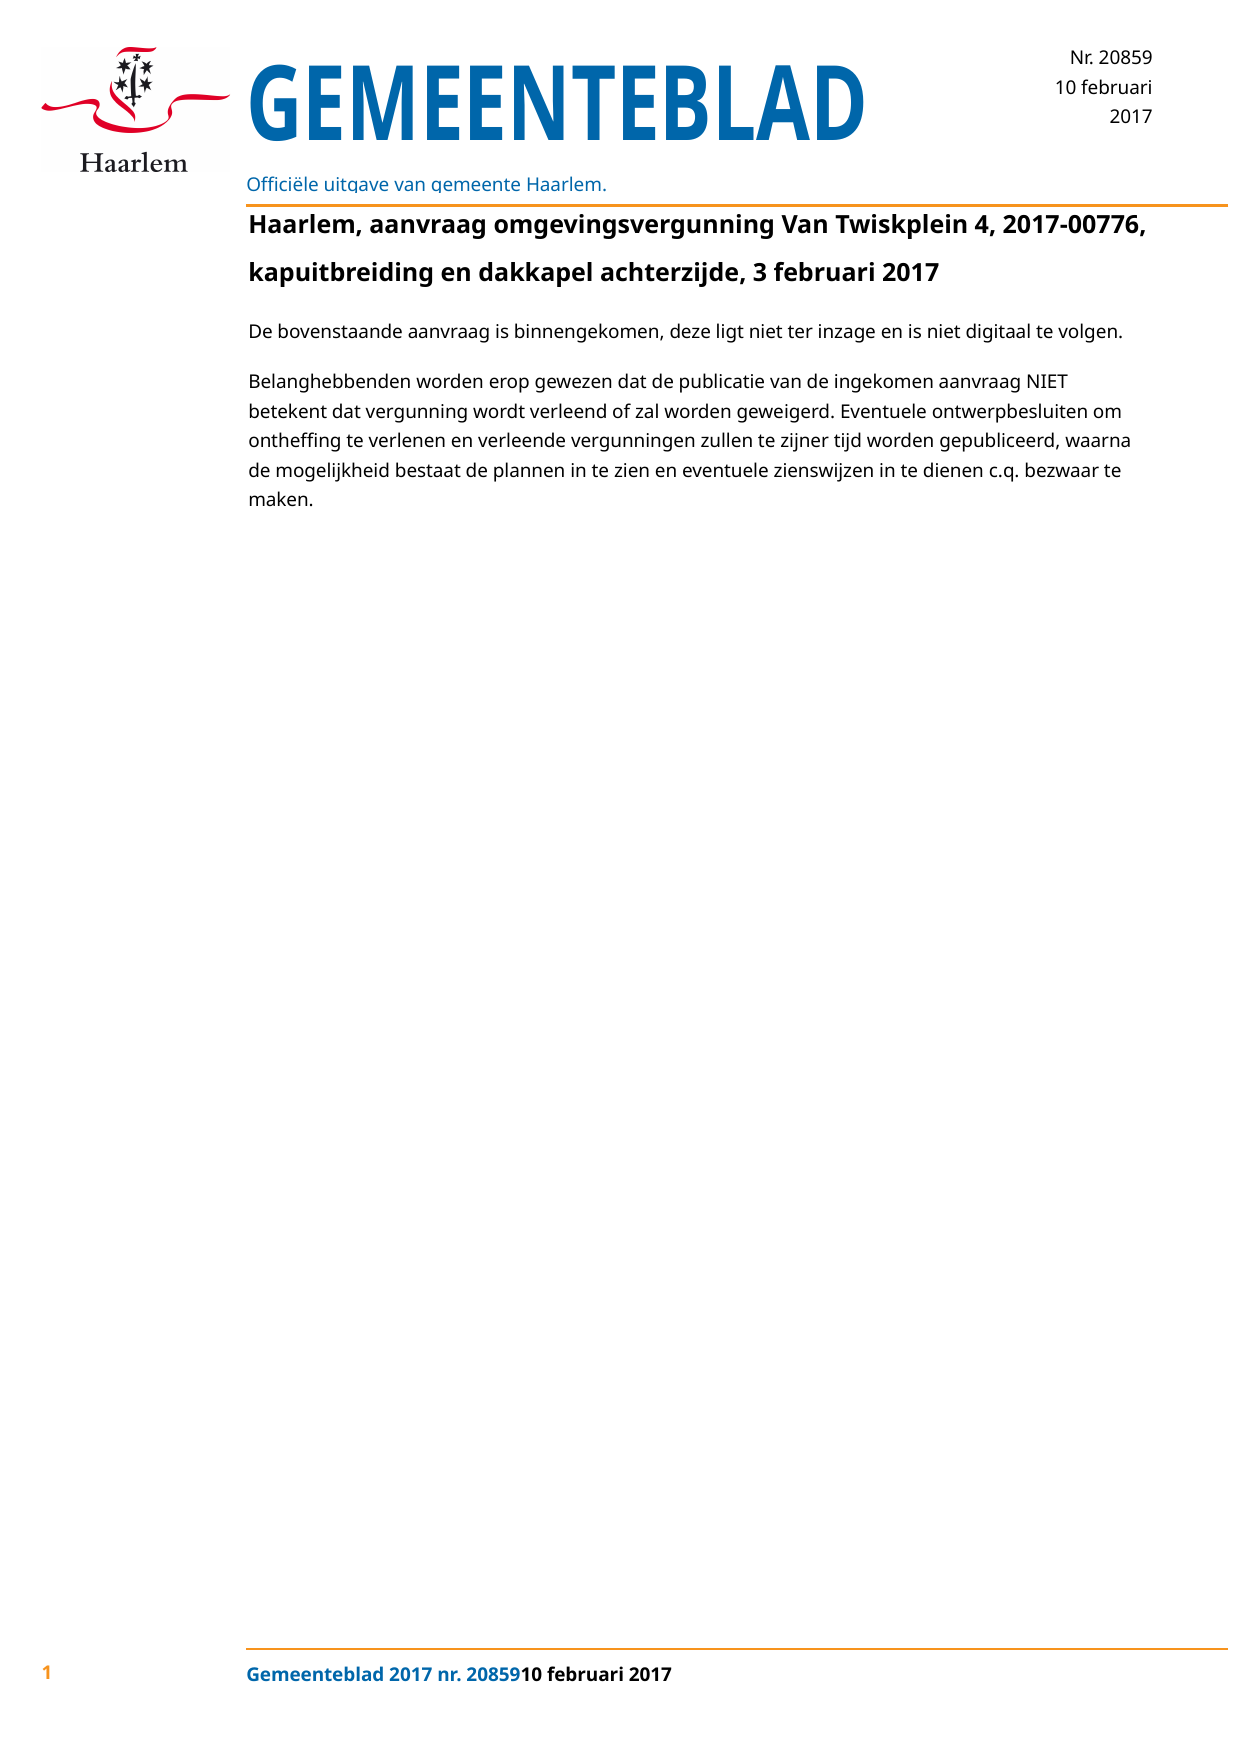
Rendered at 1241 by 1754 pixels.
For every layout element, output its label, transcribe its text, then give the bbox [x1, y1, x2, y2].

text Belanghebbenden worden erop gewezen dat de publicatie van de ingekomen aanvraag NIET betekent dat vergunning wordt verleend of zal worden geweigerd. Eventuele ontwerpbesluiten om ontheffing te verlenen en verleende vergunningen zullen te zijner tijd worden gepubliceerd, waarna de mogelijkheid bestaat de plannen in te zien en eventuele zienswijzen in te dienen c.q. bezwaar te maken. [248, 368, 1152, 512]
text Haarlem, aanvraag omgevingsvergunning Van Twiskplein 4, 2017-00776, kapuitbreiding en dakkapel achterzijde, 3 februari 2017 [248, 207, 1152, 288]
text De bovenstaande aanvraag is binnengekomen, deze ligt niet ter inzage en is niet digitaal te volgen. [248, 318, 1152, 344]
picture [41, 47, 231, 172]
